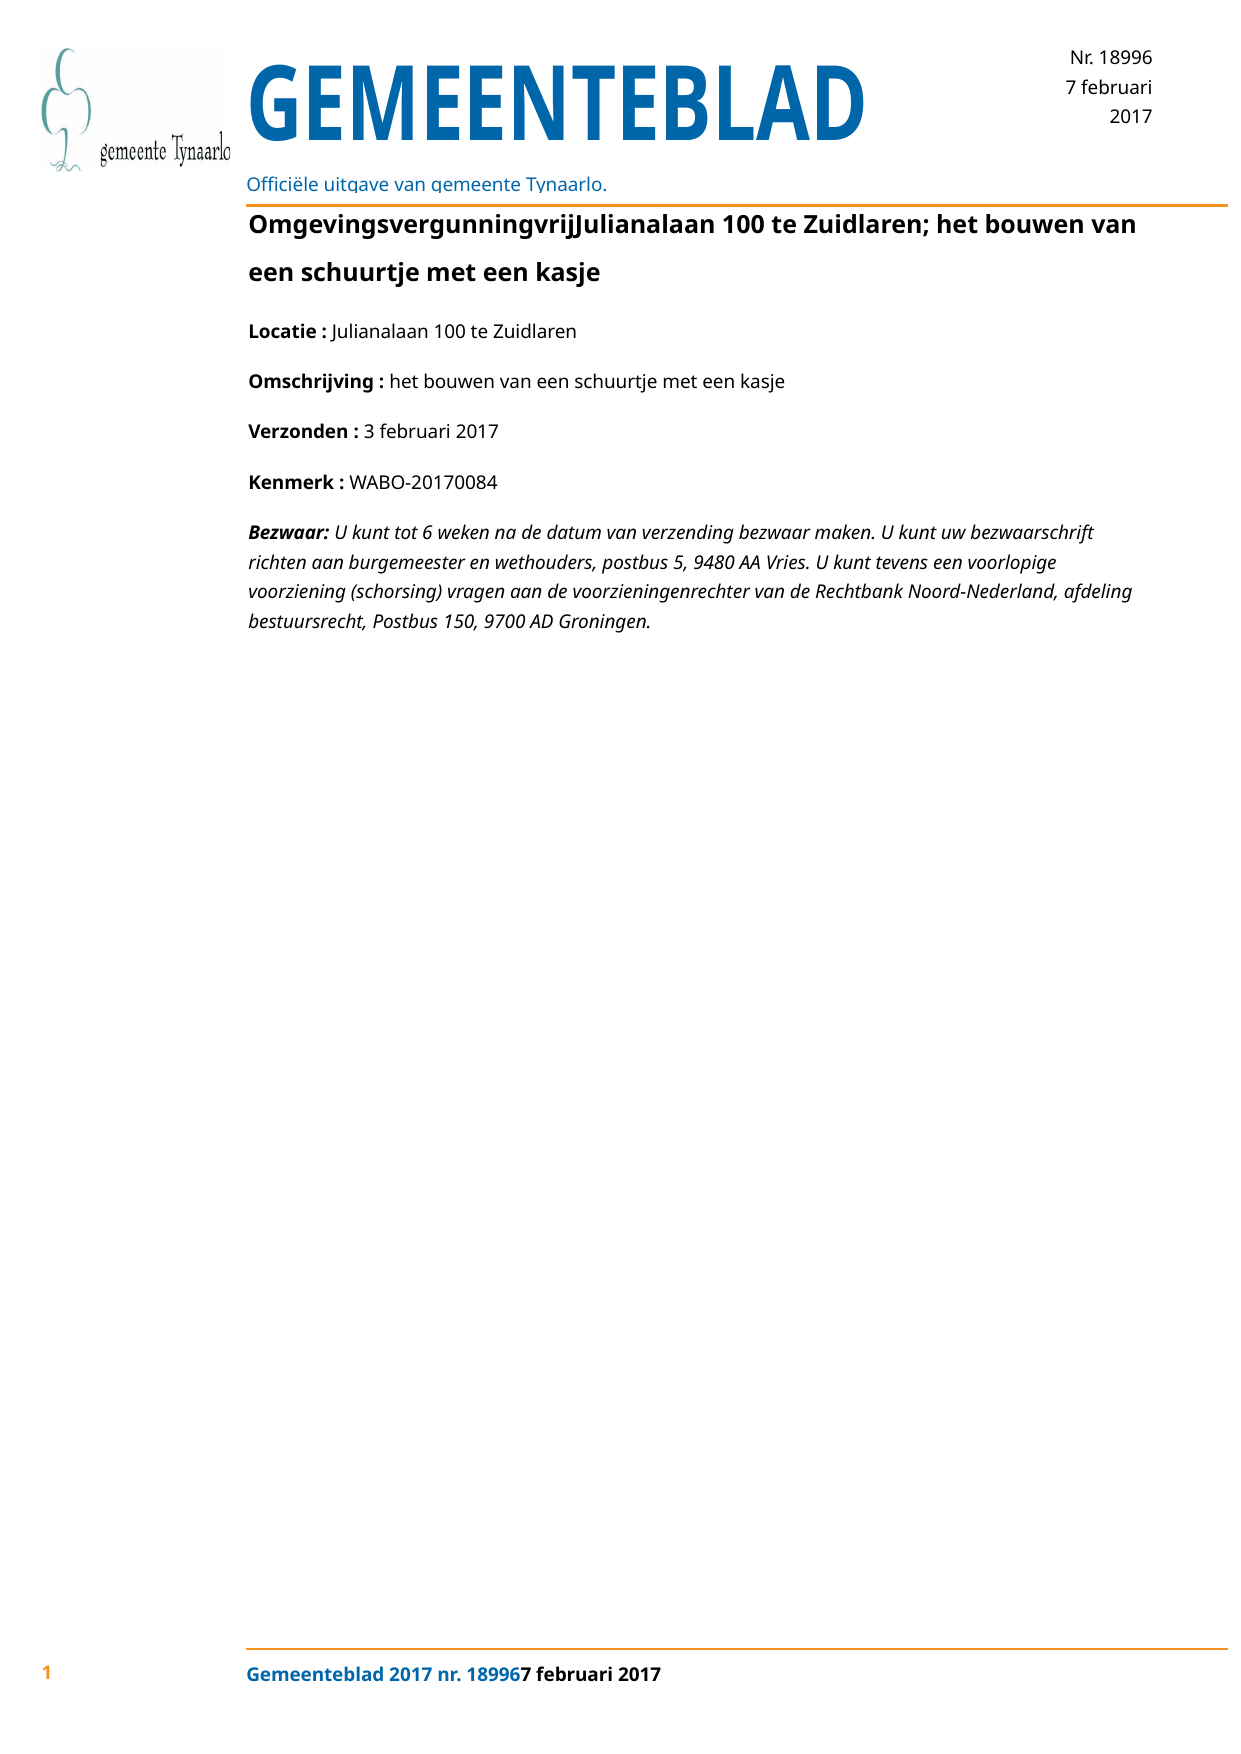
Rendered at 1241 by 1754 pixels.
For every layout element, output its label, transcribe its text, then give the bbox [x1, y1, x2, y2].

text Kenmerk : WABO-20170084 [248, 469, 1152, 495]
text Verzonden : 3 februari 2017 [248, 419, 1152, 444]
text OmgevingsvergunningvrijJulianalaan 100 te Zuidlaren; het bouwen van een schuurtje met een kasje [248, 207, 1152, 288]
text Bezwaar: U kunt tot 6 weken na de datum van verzending bezwaar maken. U kunt uw bezwaarschrift richten aan burgemeester en wethouders, postbus 5, 9480 AA Vries. U kunt tevens een voorlopige voorziening (schorsing) vragen aan de voorzieningenrechter van de Rechtbank Noord-Nederland, afdeling bestuursrecht, Postbus 150, 9700 AD Groningen. [248, 519, 1152, 634]
picture [41, 47, 231, 172]
text Locatie : Julianalaan 100 te Zuidlaren [248, 318, 1152, 344]
text Omschrijving : het bouwen van een schuurtje met een kasje [248, 368, 1152, 394]
